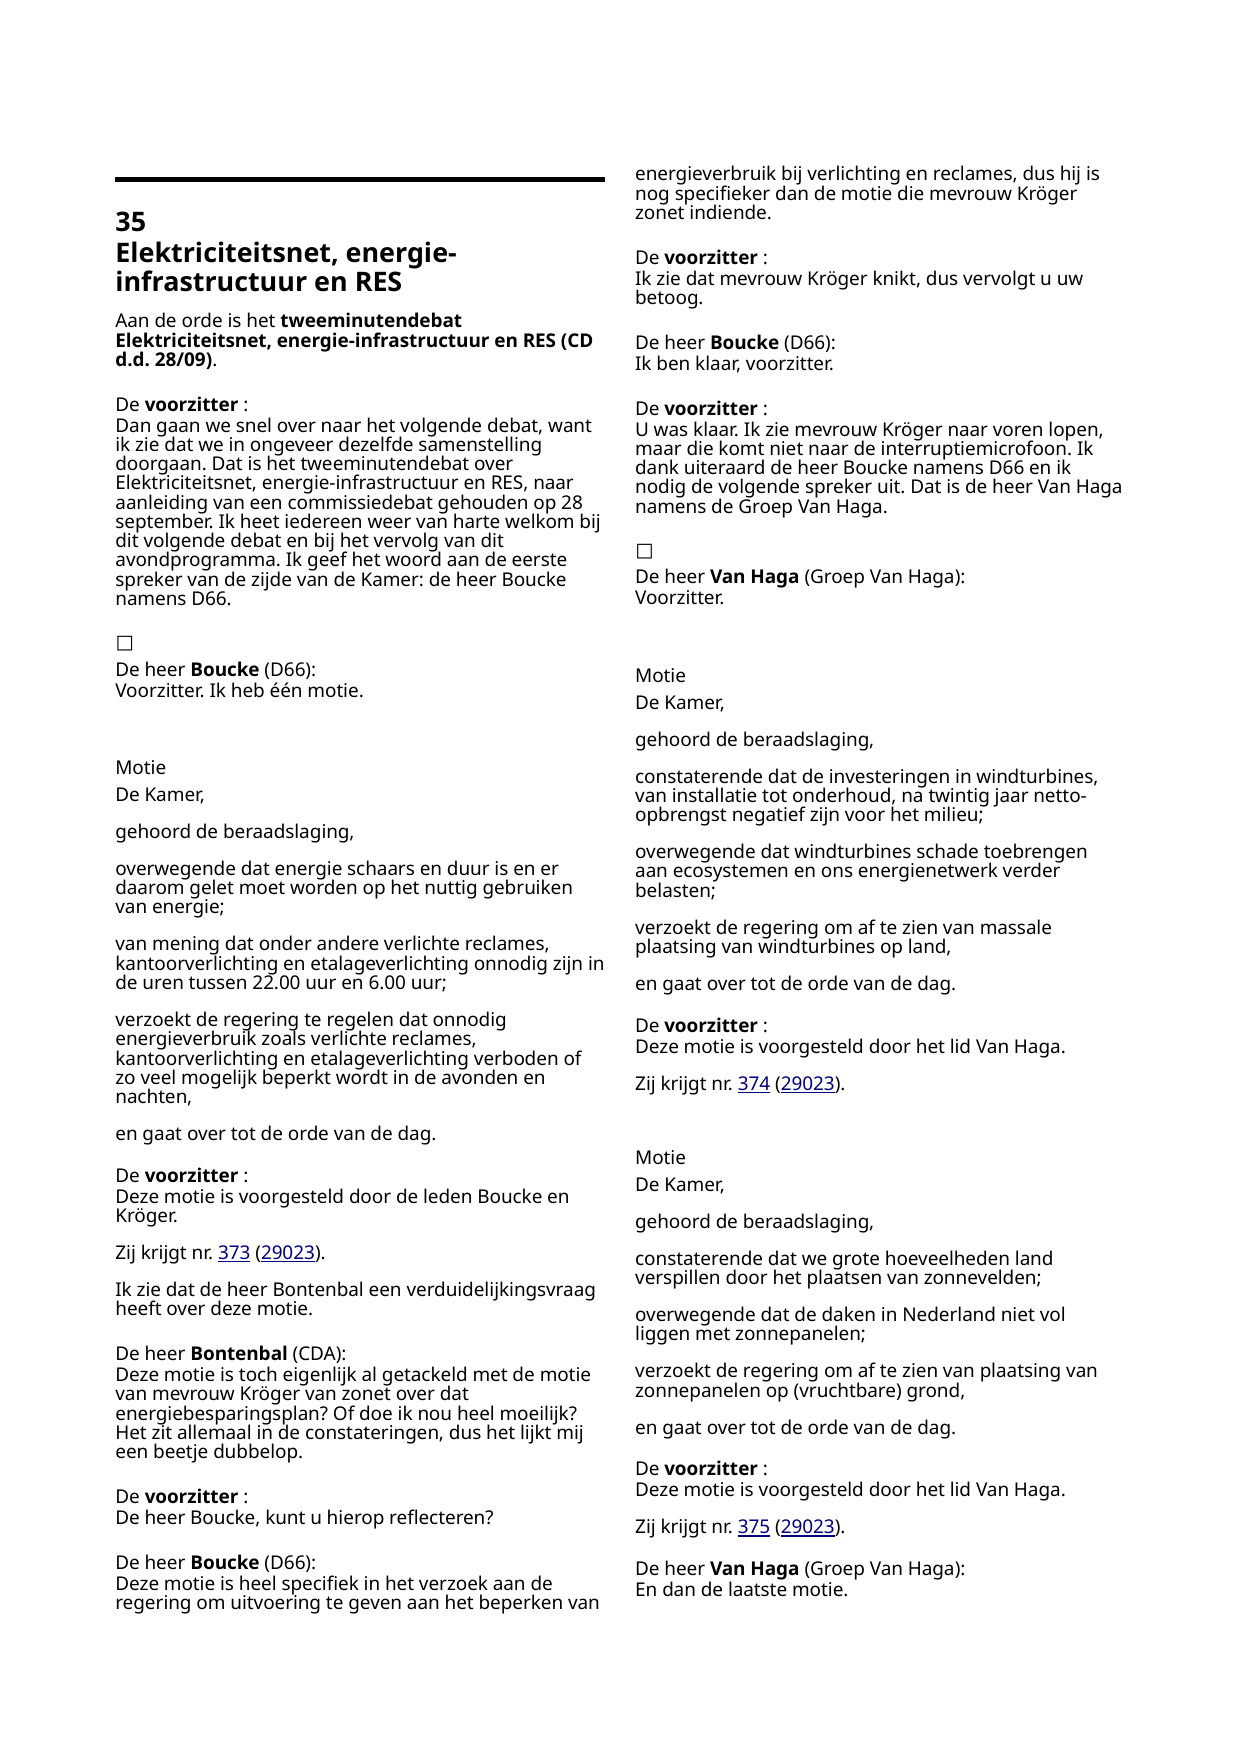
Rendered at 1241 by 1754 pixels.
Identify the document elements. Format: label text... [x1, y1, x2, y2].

text Elektriciteitsnet, energie-infrastructuur en RES [115, 239, 605, 312]
text De voorzitter : [635, 244, 1125, 270]
text gehoord de beraadslaging, [635, 1213, 1125, 1232]
text en gaat over tot de orde van de dag. [115, 1125, 605, 1144]
text verzoekt de regering te regelen dat onnodig energieverbruik zoals verlichte reclames, kantoorverlichting en etalageverlichting verboden of zo veel mogelijk beperkt wordt in de avonden en nachten, [115, 1011, 605, 1107]
text en gaat over tot de orde van de dag. [635, 1419, 1125, 1438]
text Dan gaan we snel over naar het volgende debat, want ik zie dat we in ongeveer dezelfde samenstelling doorgaan. Dat is het tweeminutendebat over Elektriciteitsnet, energie-infrastructuur en RES, naar aanleiding van een commissiedebat gehouden op 28 september. Ik heet iedereen weer van harte welkom bij dit volgende debat en bij het vervolg van dit avondprogramma. Ik geef het woord aan de eerste spreker van de zijde van de Kamer: de heer Boucke namens D66. [115, 417, 605, 609]
text De heer Boucke (D66): [115, 656, 605, 682]
text Ik zie dat mevrouw Kröger knikt, dus vervolgt u uw betoog. [635, 270, 1125, 308]
text ⬜ [635, 538, 1125, 563]
text constaterende dat we grote hoeveelheden land verspillen door het plaatsen van zonnevelden; [635, 1250, 1125, 1288]
text Motie [635, 1144, 1125, 1170]
text De heer Boucke (D66): [635, 329, 1125, 355]
text Deze motie is toch eigenlijk al getackeld met de motie van mevrouw Kröger van zonet over dat energiebesparingsplan? Of doe ik nou heel moeilijk? Het zit allemaal in de constateringen, dus het lijkt mij een beetje dubbelop. [115, 1366, 605, 1462]
text Ik ben klaar, voorzitter. [635, 355, 1125, 374]
text De voorzitter : [115, 1483, 605, 1509]
text U was klaar. Ik zie mevrouw Kröger naar voren lopen, maar die komt niet naar de interruptiemicrofoon. Ik dank uiteraard de heer Boucke namens D66 en ik nodig de volgende spreker uit. Dat is de heer Van Haga namens de Groep Van Haga. [635, 421, 1125, 517]
text De Kamer, [635, 1176, 1125, 1195]
text Zij krijgt nr. 373 (29023). [115, 1244, 605, 1263]
text 35 [115, 203, 605, 239]
text Zij krijgt nr. 374 (29023). [635, 1074, 1125, 1094]
text Aan de orde is het tweeminutendebat Elektriciteitsnet, energie-infrastructuur en RES (CD d.d. 28/09). [115, 312, 605, 370]
text De heer Boucke (D66): [115, 1549, 605, 1575]
text ⬜ [115, 630, 605, 656]
text De Kamer, [635, 694, 1125, 713]
text overwegende dat windturbines schade toebrengen aan ecosystemen en ons energienetwerk verder belasten; [635, 843, 1125, 901]
text De voorzitter : [115, 391, 605, 417]
text Voorzitter. [635, 589, 1125, 608]
text verzoekt de regering om af te zien van massale plaatsing van windturbines op land, [635, 919, 1125, 957]
text Deze motie is heel specifiek in het verzoek aan de regering om uitvoering te geven aan het beperken van [115, 1575, 605, 1613]
text De heer Van Haga (Groep Van Haga): [635, 563, 1125, 589]
text De Kamer, [115, 786, 605, 805]
text Deze motie is voorgesteld door het lid Van Haga. [635, 1038, 1125, 1057]
text De heer Boucke, kunt u hierop reflecteren? [115, 1509, 605, 1528]
text Motie [115, 754, 605, 780]
text Deze motie is voorgesteld door de leden Boucke en Kröger. [115, 1188, 605, 1226]
text van mening dat onder andere verlichte reclames, kantoorverlichting en etalageverlichting onnodig zijn in de uren tussen 22.00 uur en 6.00 uur; [115, 935, 605, 993]
text Voorzitter. Ik heb één motie. [115, 682, 605, 701]
text De voorzitter : [635, 395, 1125, 421]
text De voorzitter : [635, 1012, 1125, 1038]
text gehoord de beraadslaging, [115, 823, 605, 842]
text Motie [635, 662, 1125, 688]
text overwegende dat de daken in Nederland niet vol liggen met zonnepanelen; [635, 1306, 1125, 1345]
text constaterende dat de investeringen in windturbines, van installatie tot onderhoud, na twintig jaar netto-opbrengst negatief zijn voor het milieu; [635, 768, 1125, 825]
text De heer Bontenbal (CDA): [115, 1340, 605, 1366]
text De heer Van Haga (Groep Van Haga): [635, 1555, 1125, 1581]
text en gaat over tot de orde van de dag. [635, 975, 1125, 994]
text Deze motie is voorgesteld door het lid Van Haga. [635, 1481, 1125, 1501]
text De voorzitter : [635, 1456, 1125, 1481]
text Ik zie dat de heer Bontenbal een verduidelijkingsvraag heeft over deze motie. [115, 1281, 605, 1319]
text De voorzitter : [115, 1162, 605, 1188]
text verzoekt de regering om af te zien van plaatsing van zonnepanelen op (vruchtbare) grond, [635, 1362, 1125, 1401]
text energieverbruik bij verlichting en reclames, dus hij is nog specifieker dan de motie die mevrouw Kröger zonet indiende. [635, 165, 1125, 223]
text Zij krijgt nr. 375 (29023). [635, 1518, 1125, 1538]
text overwegende dat energie schaars en duur is en er daarom gelet moet worden op het nuttig gebruiken van energie; [115, 860, 605, 918]
text En dan de laatste motie. [635, 1581, 1125, 1600]
text gehoord de beraadslaging, [635, 731, 1125, 750]
